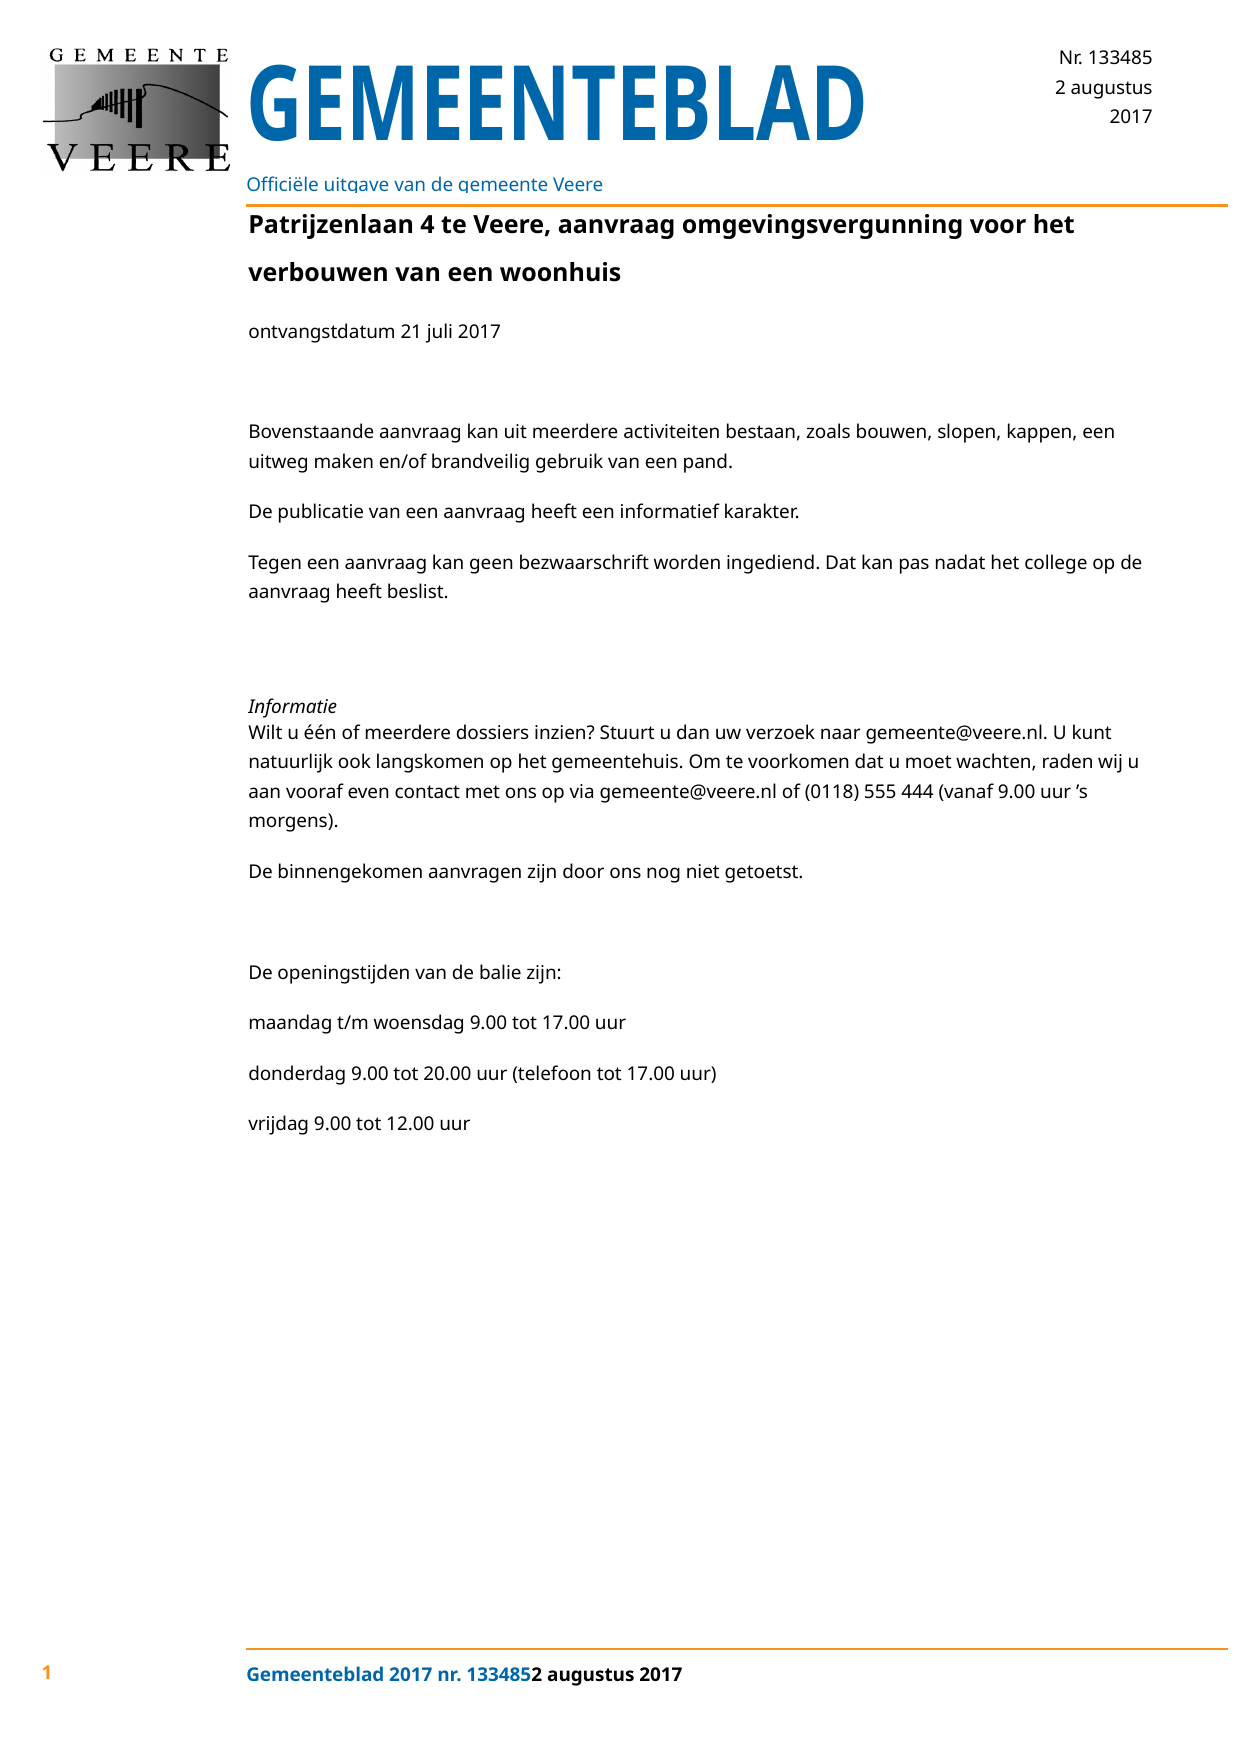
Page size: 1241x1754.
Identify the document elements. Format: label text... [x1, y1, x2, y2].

text Tegen een aanvraag kan geen bezwaarschrift worden ingediend. Dat kan pas nadat het college op de aanvraag heeft beslist. [248, 549, 1152, 604]
text donderdag 9.00 tot 20.00 uur (telefoon tot 17.00 uur) [248, 1060, 1152, 1085]
text Wilt u één of meerdere dossiers inzien? Stuurt u dan uw verzoek naar gemeente@veere.nl. U kunt natuurlijk ook langskomen op het gemeentehuis. Om te voorkomen dat u moet wachten, raden wij u aan vooraf even contact met ons op via gemeente@veere.nl of (0118) 555 444 (vanaf 9.00 uur ’s morgens). [248, 719, 1152, 833]
text vrijdag 9.00 tot 12.00 uur [248, 1110, 1152, 1136]
text maandag t/m woensdag 9.00 tot 17.00 uur [248, 1009, 1152, 1035]
text ontvangstdatum 21 juli 2017 [248, 318, 1152, 344]
text De publicatie van een aanvraag heeft een informatief karakter. [248, 499, 1152, 524]
text De openingstijden van de balie zijn: [248, 959, 1152, 984]
text De binnengekomen aanvragen zijn door ons nog niet getoetst. [248, 858, 1152, 884]
text Informatie [248, 693, 1152, 719]
picture [41, 47, 231, 172]
text Bovenstaande aanvraag kan uit meerdere activiteiten bestaan, zoals bouwen, slopen, kappen, een uitweg maken en/of brandveilig gebruik van een pand. [248, 419, 1152, 474]
text Patrijzenlaan 4 te Veere, aanvraag omgevingsvergunning voor het verbouwen van een woonhuis [248, 207, 1152, 288]
